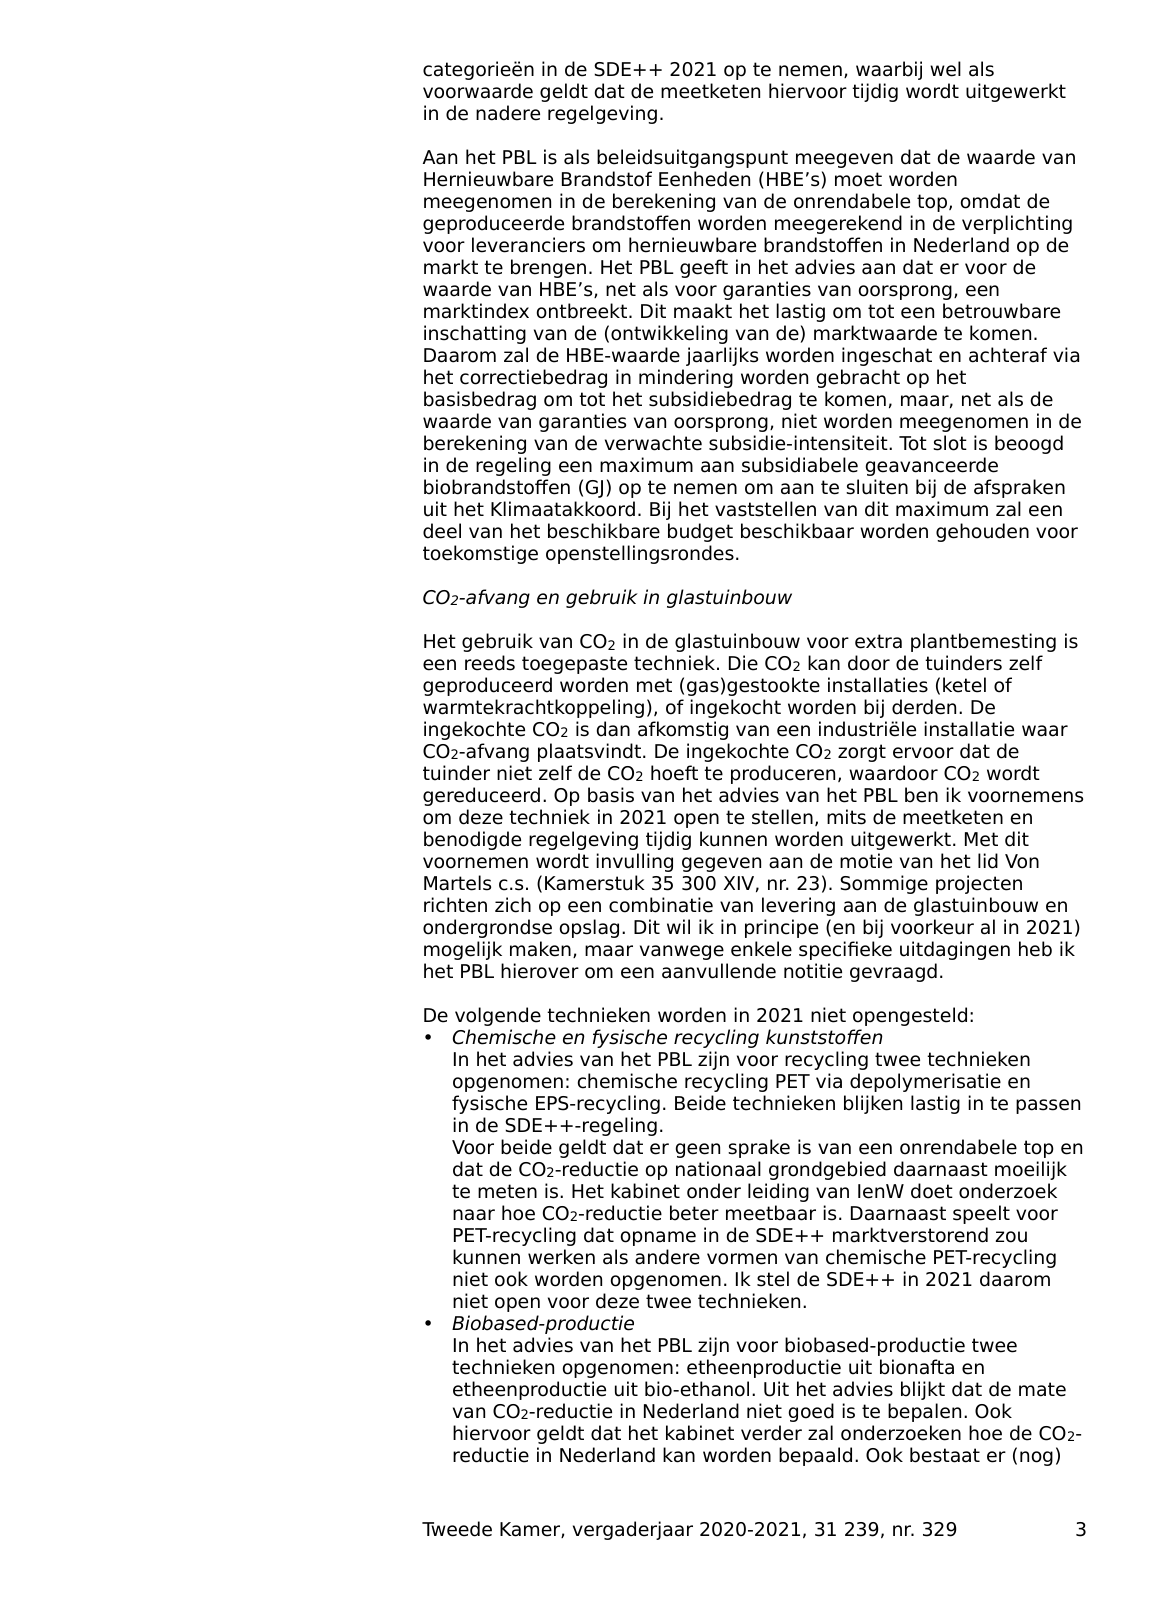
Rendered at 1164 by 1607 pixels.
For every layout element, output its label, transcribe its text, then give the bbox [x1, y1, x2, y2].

text Voor beide geldt dat er geen sprake is van een onrendabele top en dat de CO2-reductie op nationaal grondgebied daarnaast moeilijk te meten is. Het kabinet onder leiding van IenW doet onderzoek naar hoe CO2-reductie beter meetbaar is. Daarnaast speelt voor PET-recycling dat opname in de SDE++ marktverstorend zou kunnen werken als andere vormen van chemische PET-recycling niet ook worden opgenomen. Ik stel de SDE++ in 2021 daarom niet open voor deze twee technieken. [452, 1137, 1087, 1313]
text categorieën in de SDE++ 2021 op te nemen, waarbij wel als voorwaarde geldt dat de meetketen hiervoor tijdig wordt uitgewerkt in de nadere regelgeving. [422, 59, 1087, 125]
text • Biobased-productie [422, 1313, 1087, 1335]
text Aan het PBL is als beleidsuitgangspunt meegeven dat de waarde van Hernieuwbare Brandstof Eenheden (HBE’s) moet worden meegenomen in de berekening van de onrendabele top, omdat de geproduceerde brandstoffen worden meegerekend in de verplichting voor leveranciers om hernieuwbare brandstoffen in Nederland op de markt te brengen. Het PBL geeft in het advies aan dat er voor de waarde van HBE’s, net als voor garanties van oorsprong, een marktindex ontbreekt. Dit maakt het lastig om tot een betrouwbare inschatting van de (ontwikkeling van de) marktwaarde te komen. Daarom zal de HBE-waarde jaarlijks worden ingeschat en achteraf via het correctiebedrag in mindering worden gebracht op het basisbedrag om tot het subsidiebedrag te komen, maar, net als de waarde van garanties van oorsprong, niet worden meegenomen in de berekening van de verwachte subsidie-intensiteit. Tot slot is beoogd in de regeling een maximum aan subsidiabele geavanceerde biobrandstoffen (GJ) op te nemen om aan te sluiten bij de afspraken uit het Klimaatakkoord. Bij het vaststellen van dit maximum zal een deel van het beschikbare budget beschikbaar worden gehouden voor toekomstige openstellingsrondes. [422, 147, 1087, 565]
text In het advies van het PBL zijn voor biobased-productie twee technieken opgenomen: etheenproductie uit bionafta en etheenproductie uit bio-ethanol. Uit het advies blijkt dat de mate van CO2-reductie in Nederland niet goed is te bepalen. Ook hiervoor geldt dat het kabinet verder zal onderzoeken hoe de CO2-reductie in Nederland kan worden bepaald. Ook bestaat er (nog) [452, 1335, 1087, 1467]
text De volgende technieken worden in 2021 niet opengesteld: [422, 1005, 1087, 1027]
subtitle CO2-afvang en gebruik in glastuinbouw [422, 587, 1087, 609]
text • Chemische en fysische recycling kunststoffen [422, 1027, 1087, 1049]
text In het advies van het PBL zijn voor recycling twee technieken opgenomen: chemische recycling PET via depolymerisatie en fysische EPS-recycling. Beide technieken blijken lastig in te passen in de SDE++-regeling. [452, 1049, 1087, 1137]
text Het gebruik van CO2 in de glastuinbouw voor extra plantbemesting is een reeds toegepaste techniek. Die CO2 kan door de tuinders zelf geproduceerd worden met (gas)gestookte installaties (ketel of warmtekrachtkoppeling), of ingekocht worden bij derden. De ingekochte CO2 is dan afkomstig van een industriële installatie waar CO2-afvang plaatsvindt. De ingekochte CO2 zorgt ervoor dat de tuinder niet zelf de CO2 hoeft te produceren, waardoor CO2 wordt gereduceerd. Op basis van het advies van het PBL ben ik voornemens om deze techniek in 2021 open te stellen, mits de meetketen en benodigde regelgeving tijdig kunnen worden uitgewerkt. Met dit voornemen wordt invulling gegeven aan de motie van het lid Von Martels c.s. (Kamerstuk 35 300 XIV, nr. 23). Sommige projecten richten zich op een combinatie van levering aan de glastuinbouw en ondergrondse opslag. Dit wil ik in principe (en bij voorkeur al in 2021) mogelijk maken, maar vanwege enkele specifieke uitdagingen heb ik het PBL hierover om een aanvullende notitie gevraagd. [422, 631, 1087, 983]
